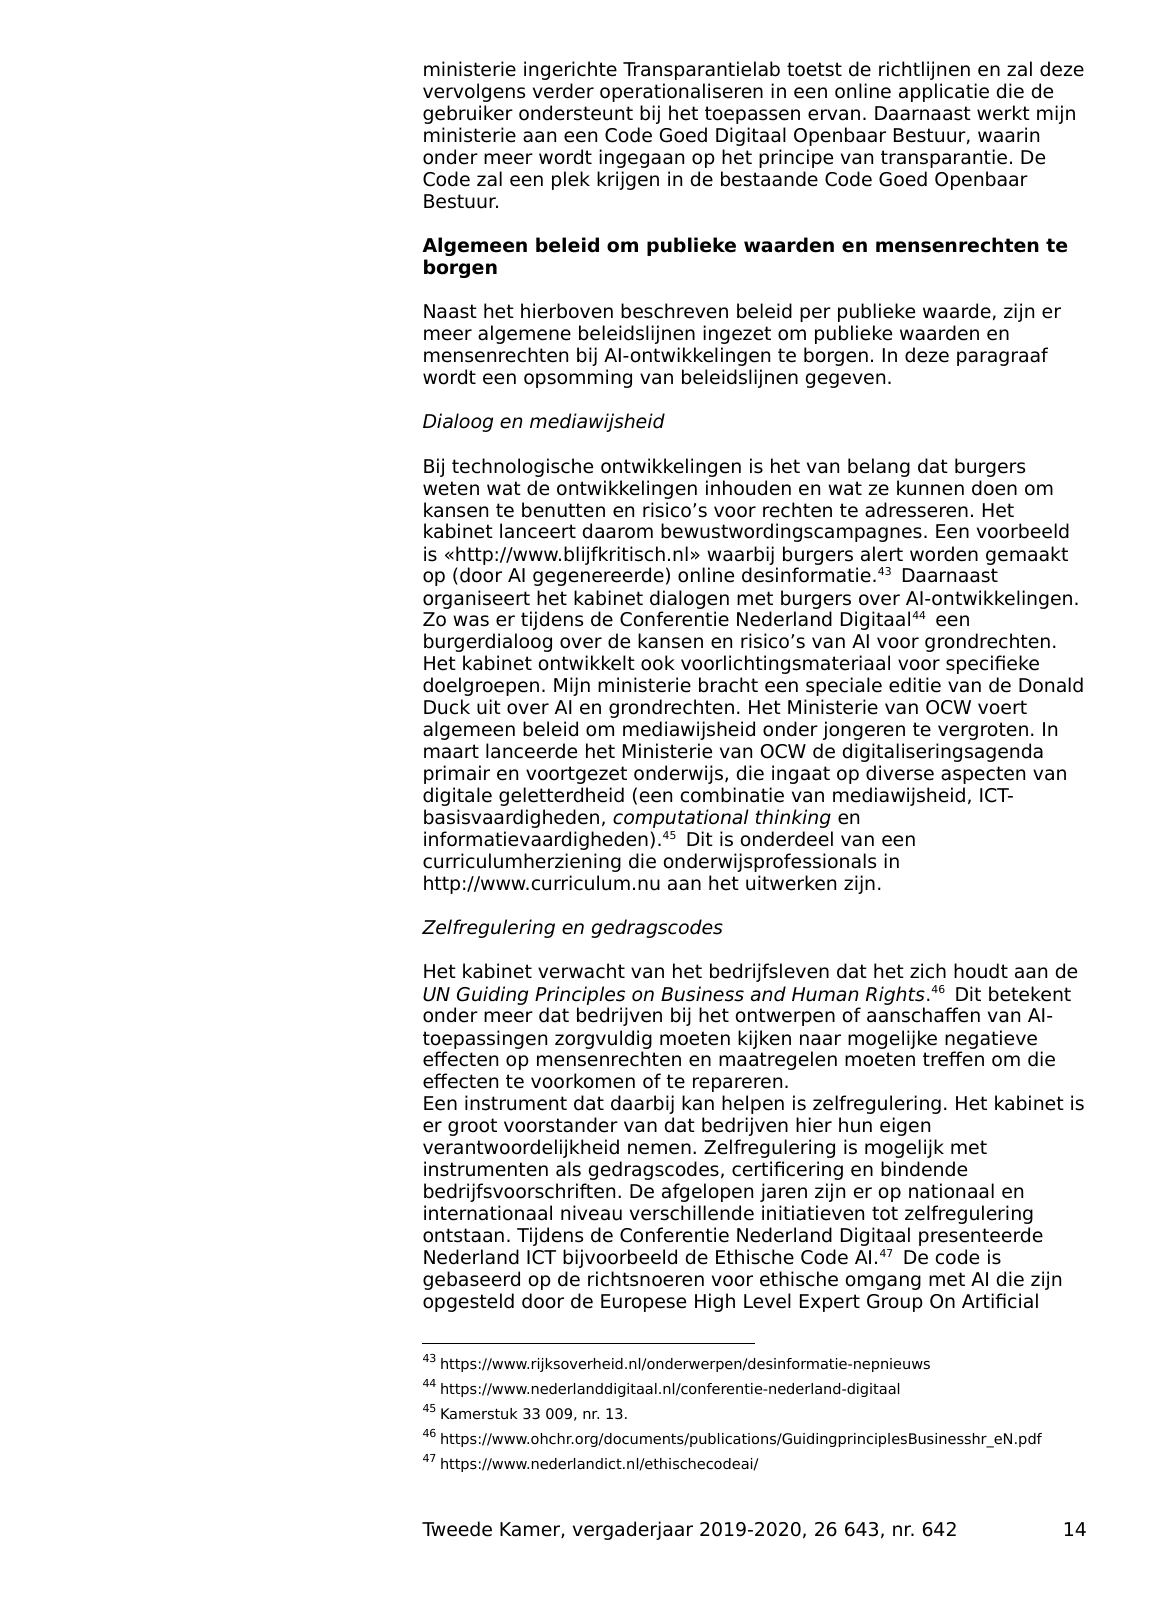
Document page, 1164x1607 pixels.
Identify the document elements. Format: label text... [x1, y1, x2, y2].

text Naast het hierboven beschreven beleid per publieke waarde, zijn er meer algemene beleidslijnen ingezet om publieke waarden en mensenrechten bij AI-ontwikkelingen te borgen. In deze paragraaf wordt een opsomming van beleidslijnen gegeven. [422, 301, 1087, 389]
subtitle Zelfregulering en gedragscodes [422, 917, 1087, 939]
text ministerie ingerichte Transparantielab toetst de richtlijnen en zal deze vervolgens verder operationaliseren in een online applicatie die de gebruiker ondersteunt bij het toepassen ervan. Daarnaast werkt mijn ministerie aan een Code Goed Digitaal Openbaar Bestuur, waarin onder meer wordt ingegaan op het principe van transparantie. De Code zal een plek krijgen in de bestaande Code Goed Openbaar Bestuur. [422, 59, 1087, 213]
text https://www.ohchr.org/documents/publications/GuidingprinciplesBusinesshr_eN.pdf [422, 1427, 1087, 1449]
subtitle Algemeen beleid om publieke waarden en mensenrechten te borgen [422, 235, 1087, 279]
text Bij technologische ontwikkelingen is het van belang dat burgers weten wat de ontwikkelingen inhouden en wat ze kunnen doen om kansen te benutten en risico’s voor rechten te adresseren. Het kabinet lanceert daarom bewustwordingscampagnes. Een voorbeeld is «http://www.blijfkritisch.nl» waarbij burgers alert worden gemaakt op (door AI gegenereerde) online desinformatie. Daarnaast organiseert het kabinet dialogen met burgers over AI-ontwikkelingen. Zo was er tijdens de Conferentie Nederland Digitaal een burgerdialoog over de kansen en risico’s van AI voor grondrechten. Het kabinet ontwikkelt ook voorlichtingsmateriaal voor specifieke doelgroepen. Mijn ministerie bracht een speciale editie van de Donald Duck uit over AI en grondrechten. Het Ministerie van OCW voert algemeen beleid om mediawijsheid onder jongeren te vergroten. In maart lanceerde het Ministerie van OCW de digitaliseringsagenda primair en voortgezet onderwijs, die ingaat op diverse aspecten van digitale geletterdheid (een combinatie van mediawijsheid, ICT-basisvaardigheden, computational thinking en informatievaardigheden). Dit is onderdeel van een curriculumherziening die onderwijsprofessionals in http://www.curriculum.nu aan het uitwerken zijn. [422, 456, 1087, 895]
text https://www.nederlanddigitaal.nl/conferentie-nederland-digitaal [422, 1377, 1087, 1399]
subtitle Dialoog en mediawijsheid [422, 411, 1087, 433]
text Kamerstuk 33 009, nr. 13. [422, 1402, 1087, 1424]
text Een instrument dat daarbij kan helpen is zelfregulering. Het kabinet is er groot voorstander van dat bedrijven hier hun eigen verantwoordelijkheid nemen. Zelfregulering is mogelijk met instrumenten als gedragscodes, certificering en bindende bedrijfsvoorschriften. De afgelopen jaren zijn er op nationaal en internationaal niveau verschillende initiatieven tot zelfregulering ontstaan. Tijdens de Conferentie Nederland Digitaal presenteerde Nederland ICT bijvoorbeeld de Ethische Code AI. De code is gebaseerd op de richtsnoeren voor ethische omgang met AI die zijn opgesteld door de Europese High Level Expert Group On Artificial [422, 1093, 1087, 1313]
text https://www.rijksoverheid.nl/onderwerpen/desinformatie-nepnieuws [422, 1352, 1087, 1374]
text https://www.nederlandict.nl/ethischecodeai/ [422, 1452, 1087, 1474]
text Het kabinet verwacht van het bedrijfsleven dat het zich houdt aan de UN Guiding Principles on Business and Human Rights. Dit betekent onder meer dat bedrijven bij het ontwerpen of aanschaffen van AI-toepassingen zorgvuldig moeten kijken naar mogelijke negatieve effecten op mensenrechten en maatregelen moeten treffen om die effecten te voorkomen of te repareren. [422, 961, 1087, 1093]
